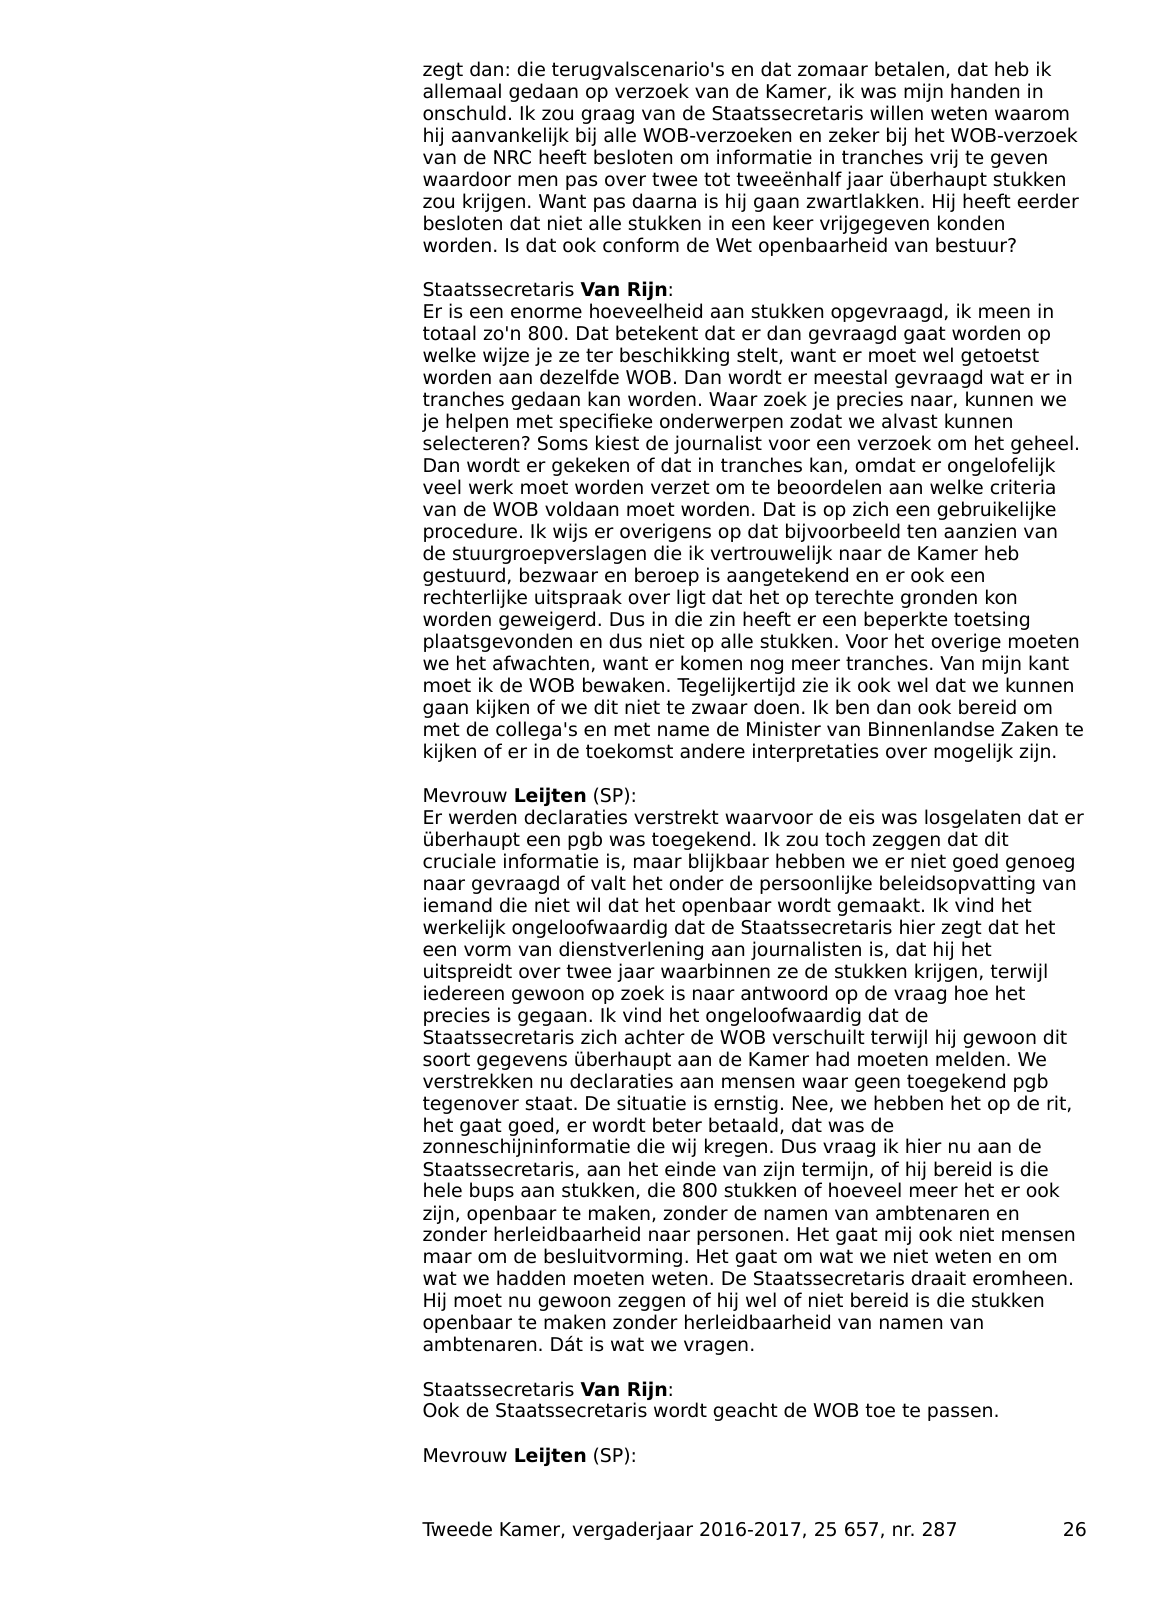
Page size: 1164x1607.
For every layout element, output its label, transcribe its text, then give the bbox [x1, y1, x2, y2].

text Mevrouw Leijten (SP): [422, 785, 1087, 807]
text Staatssecretaris Van Rijn: [422, 1378, 1087, 1400]
text Ook de Staatssecretaris wordt geacht de WOB toe te passen. [422, 1400, 1087, 1422]
text Er werden declaraties verstrekt waarvoor de eis was losgelaten dat er überhaupt een pgb was toegekend. Ik zou toch zeggen dat dit cruciale informatie is, maar blijkbaar hebben we er niet goed genoeg naar gevraagd of valt het onder de persoonlijke beleidsopvatting van iemand die niet wil dat het openbaar wordt gemaakt. Ik vind het werkelijk ongeloofwaardig dat de Staatssecretaris hier zegt dat het een vorm van dienstverlening aan journalisten is, dat hij het uitspreidt over twee jaar waarbinnen ze de stukken krijgen, terwijl iedereen gewoon op zoek is naar antwoord op de vraag hoe het precies is gegaan. Ik vind het ongeloofwaardig dat de Staatssecretaris zich achter de WOB verschuilt terwijl hij gewoon dit soort gegevens überhaupt aan de Kamer had moeten melden. We verstrekken nu declaraties aan mensen waar geen toegekend pgb tegenover staat. De situatie is ernstig. Nee, we hebben het op de rit, het gaat goed, er wordt beter betaald, dat was de zonneschijninformatie die wij kregen. Dus vraag ik hier nu aan de Staatssecretaris, aan het einde van zijn termijn, of hij bereid is die hele bups aan stukken, die 800 stukken of hoeveel meer het er ook zijn, openbaar te maken, zonder de namen van ambtenaren en zonder herleidbaarheid naar personen. Het gaat mij ook niet mensen maar om de besluitvorming. Het gaat om wat we niet weten en om wat we hadden moeten weten. De Staatssecretaris draait eromheen. Hij moet nu gewoon zeggen of hij wel of niet bereid is die stukken openbaar te maken zonder herleidbaarheid van namen van ambtenaren. Dát is wat we vragen. [422, 807, 1087, 1356]
text zegt dan: die terugvalscenario's en dat zomaar betalen, dat heb ik allemaal gedaan op verzoek van de Kamer, ik was mijn handen in onschuld. Ik zou graag van de Staatssecretaris willen weten waarom hij aanvankelijk bij alle WOB-verzoeken en zeker bij het WOB-verzoek van de NRC heeft besloten om informatie in tranches vrij te geven waardoor men pas over twee tot tweeënhalf jaar überhaupt stukken zou krijgen. Want pas daarna is hij gaan zwartlakken. Hij heeft eerder besloten dat niet alle stukken in een keer vrijgegeven konden worden. Is dat ook conform de Wet openbaarheid van bestuur? [422, 59, 1087, 257]
text Staatssecretaris Van Rijn: [422, 279, 1087, 301]
text Mevrouw Leijten (SP): [422, 1444, 1087, 1467]
text Er is een enorme hoeveelheid aan stukken opgevraagd, ik meen in totaal zo'n 800. Dat betekent dat er dan gevraagd gaat worden op welke wijze je ze ter beschikking stelt, want er moet wel getoetst worden aan dezelfde WOB. Dan wordt er meestal gevraagd wat er in tranches gedaan kan worden. Waar zoek je precies naar, kunnen we je helpen met specifieke onderwerpen zodat we alvast kunnen selecteren? Soms kiest de journalist voor een verzoek om het geheel. Dan wordt er gekeken of dat in tranches kan, omdat er ongelofelijk veel werk moet worden verzet om te beoordelen aan welke criteria van de WOB voldaan moet worden. Dat is op zich een gebruikelijke procedure. Ik wijs er overigens op dat bijvoorbeeld ten aanzien van de stuurgroepverslagen die ik vertrouwelijk naar de Kamer heb gestuurd, bezwaar en beroep is aangetekend en er ook een rechterlijke uitspraak over ligt dat het op terechte gronden kon worden geweigerd. Dus in die zin heeft er een beperkte toetsing plaatsgevonden en dus niet op alle stukken. Voor het overige moeten we het afwachten, want er komen nog meer tranches. Van mijn kant moet ik de WOB bewaken. Tegelijkertijd zie ik ook wel dat we kunnen gaan kijken of we dit niet te zwaar doen. Ik ben dan ook bereid om met de collega's en met name de Minister van Binnenlandse Zaken te kijken of er in de toekomst andere interpretaties over mogelijk zijn. [422, 301, 1087, 763]
